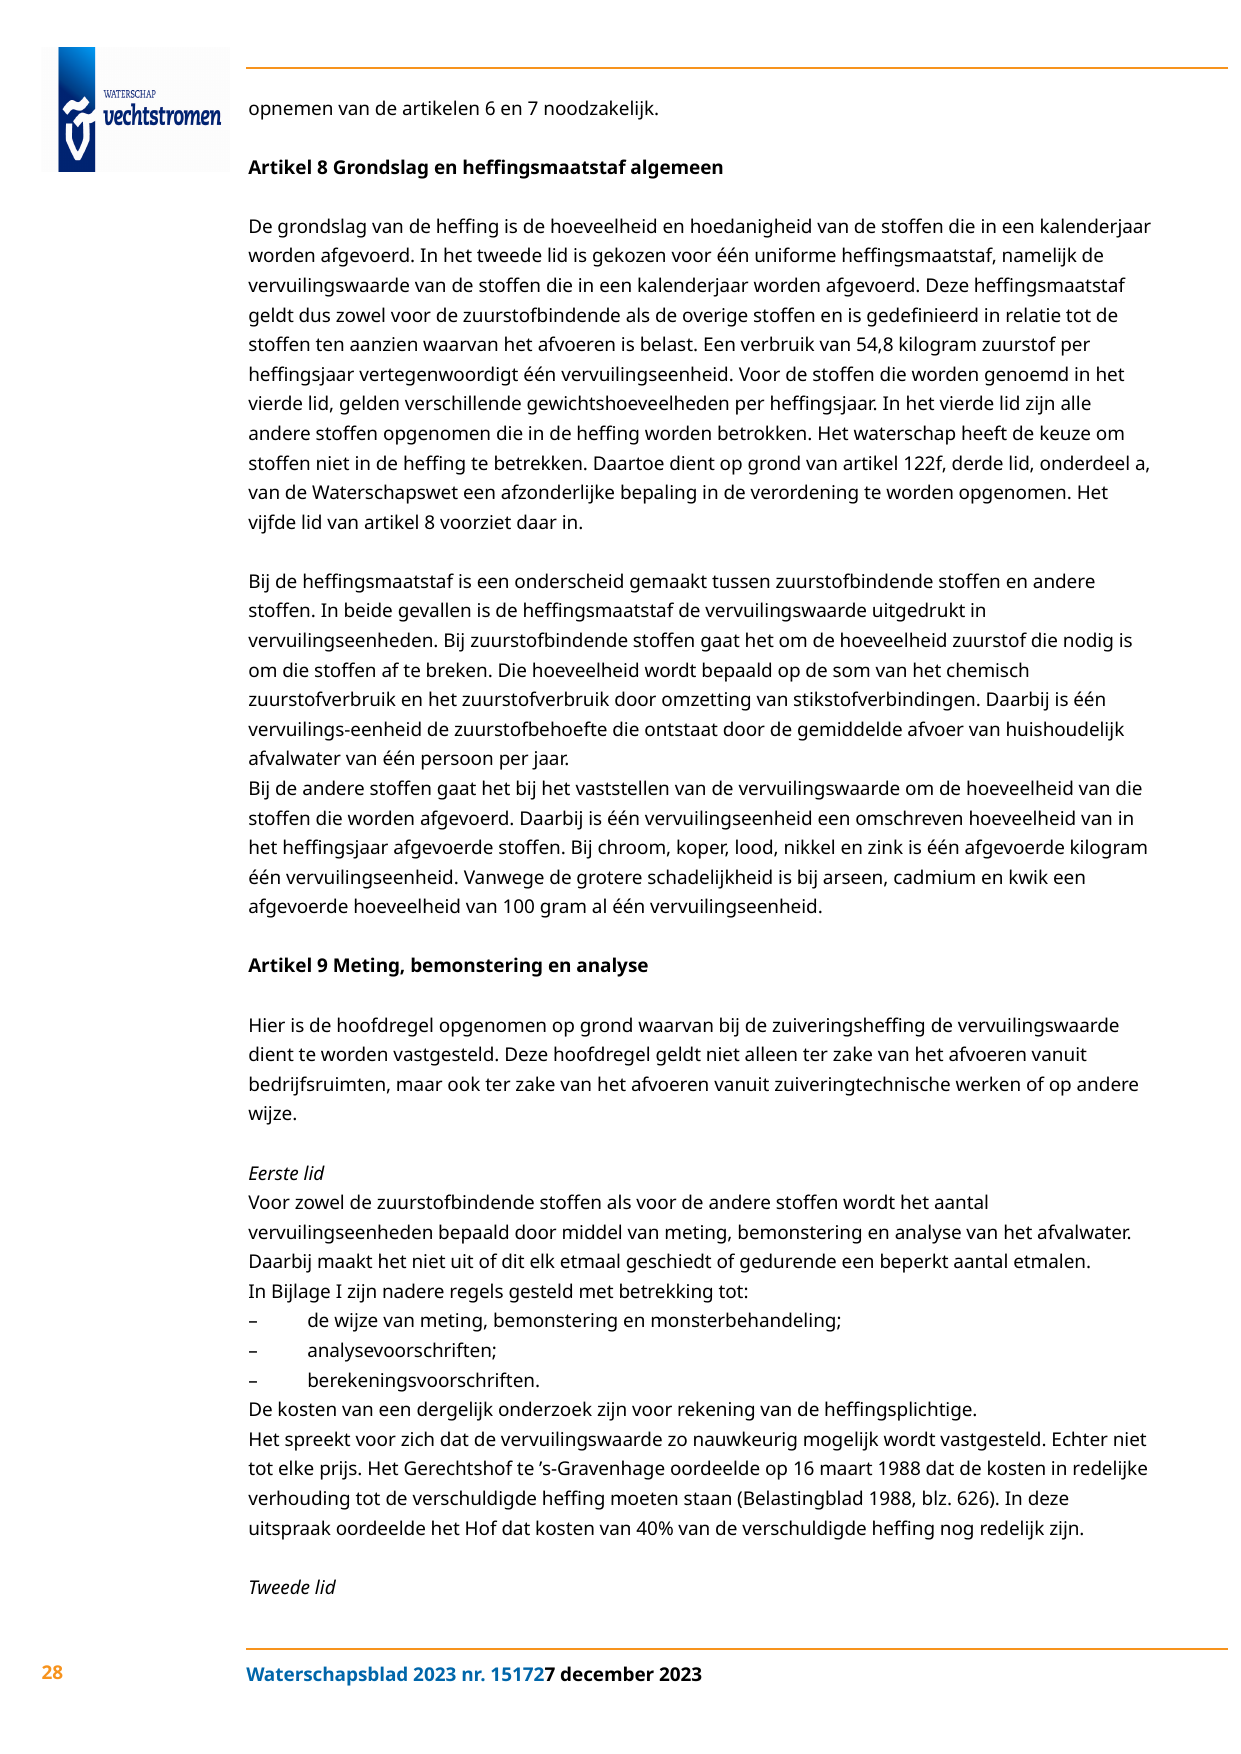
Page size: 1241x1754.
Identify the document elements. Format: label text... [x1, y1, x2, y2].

text Eerste lid [248, 1160, 1152, 1186]
text De kosten van een dergelijk onderzoek zijn voor rekening van de heffingsplichtige. [248, 1396, 1152, 1422]
list berekeningsvoorschriften. [248, 1367, 1152, 1393]
text Artikel 9 Meting, bemonstering en analyse [248, 953, 1152, 978]
list analysevoorschriften; [248, 1337, 1152, 1363]
list de wijze van meting, bemonstering en monsterbehandeling; [248, 1308, 1152, 1333]
text Artikel 8 Grondslag en heffingsmaatstaf algemeen [248, 154, 1152, 180]
text opnemen van de artikelen 6 en 7 noodzakelijk. [248, 95, 1152, 121]
text Bij de heffingsmaatstaf is een onderscheid gemaakt tussen zuurstofbindende stoffen en andere stoffen. In beide gevallen is de heffingsmaatstaf de vervuilingswaarde uitgedrukt in vervuilingseenheden. Bij zuurstofbindende stoffen gaat het om de hoeveelheid zuurstof die nodig is om die stoffen af te breken. Die hoeveelheid wordt bepaald op de som van het chemisch zuurstofverbruik en het zuurstofverbruik door omzetting van stikstofverbindingen. Daarbij is één vervuilings-eenheid de zuurstofbehoefte die ontstaat door de gemiddelde afvoer van huishoudelijk afvalwater van één persoon per jaar. [248, 568, 1152, 771]
text Tweede lid [248, 1574, 1152, 1600]
text Voor zowel de zuurstofbindende stoffen als voor de andere stoffen wordt het aantal vervuilingseenheden bepaald door middel van meting, bemonstering en analyse van het afvalwater. Daarbij maakt het niet uit of dit elk etmaal geschiedt of gedurende een beperkt aantal etmalen. [248, 1189, 1152, 1274]
text Hier is de hoofdregel opgenomen op grond waarvan bij de zuiveringsheffing de vervuilingswaarde dient te worden vastgesteld. Deze hoofdregel geldt niet alleen ter zake van het afvoeren vanuit bedrijfsruimten, maar ook ter zake van het afvoeren vanuit zuiveringtechnische werken of op andere wijze. [248, 1012, 1152, 1126]
text Het spreekt voor zich dat de vervuilingswaarde zo nauwkeurig mogelijk wordt vastgesteld. Echter niet tot elke prijs. Het Gerechtshof te ’s-Gravenhage oordeelde op 16 maart 1988 dat de kosten in redelijke verhouding tot de verschuldigde heffing moeten staan (Belastingblad 1988, blz. 626). In deze uitspraak oordeelde het Hof dat kosten van 40% van de verschuldigde heffing nog redelijk zijn. [248, 1426, 1152, 1541]
picture [41, 47, 231, 172]
text De grondslag van de heffing is de hoeveelheid en hoedanigheid van de stoffen die in een kalenderjaar worden afgevoerd. In het tweede lid is gekozen voor één uniforme heffingsmaatstaf, namelijk de vervuilingswaarde van de stoffen die in een kalenderjaar worden afgevoerd. Deze heffingsmaatstaf geldt dus zowel voor de zuurstofbindende als de overige stoffen en is gedefinieerd in relatie tot de stoffen ten aanzien waarvan het afvoeren is belast. Een verbruik van 54,8 kilogram zuurstof per heffingsjaar vertegenwoordigt één vervuilingseenheid. Voor de stoffen die worden genoemd in het vierde lid, gelden verschillende gewichtshoeveelheden per heffingsjaar. In het vierde lid zijn alle andere stoffen opgenomen die in de heffing worden betrokken. Het waterschap heeft de keuze om stoffen niet in de heffing te betrekken. Daartoe dient op grond van artikel 122f, derde lid, onderdeel a, van de Waterschapswet een afzonderlijke bepaling in de verordening te worden opgenomen. Het vijfde lid van artikel 8 voorziet daar in. [248, 213, 1152, 535]
text In Bijlage I zijn nadere regels gesteld met betrekking tot: [248, 1278, 1152, 1304]
text Bij de andere stoffen gaat het bij het vaststellen van de vervuilingswaarde om de hoeveelheid van die stoffen die worden afgevoerd. Daarbij is één vervuilingseenheid een omschreven hoeveelheid van in het heffingsjaar afgevoerde stoffen. Bij chroom, koper, lood, nikkel en zink is één afgevoerde kilogram één vervuilingseenheid. Vanwege de grotere schadelijkheid is bij arseen, cadmium en kwik een afgevoerde hoeveelheid van 100 gram al één vervuilingseenheid. [248, 775, 1152, 919]
